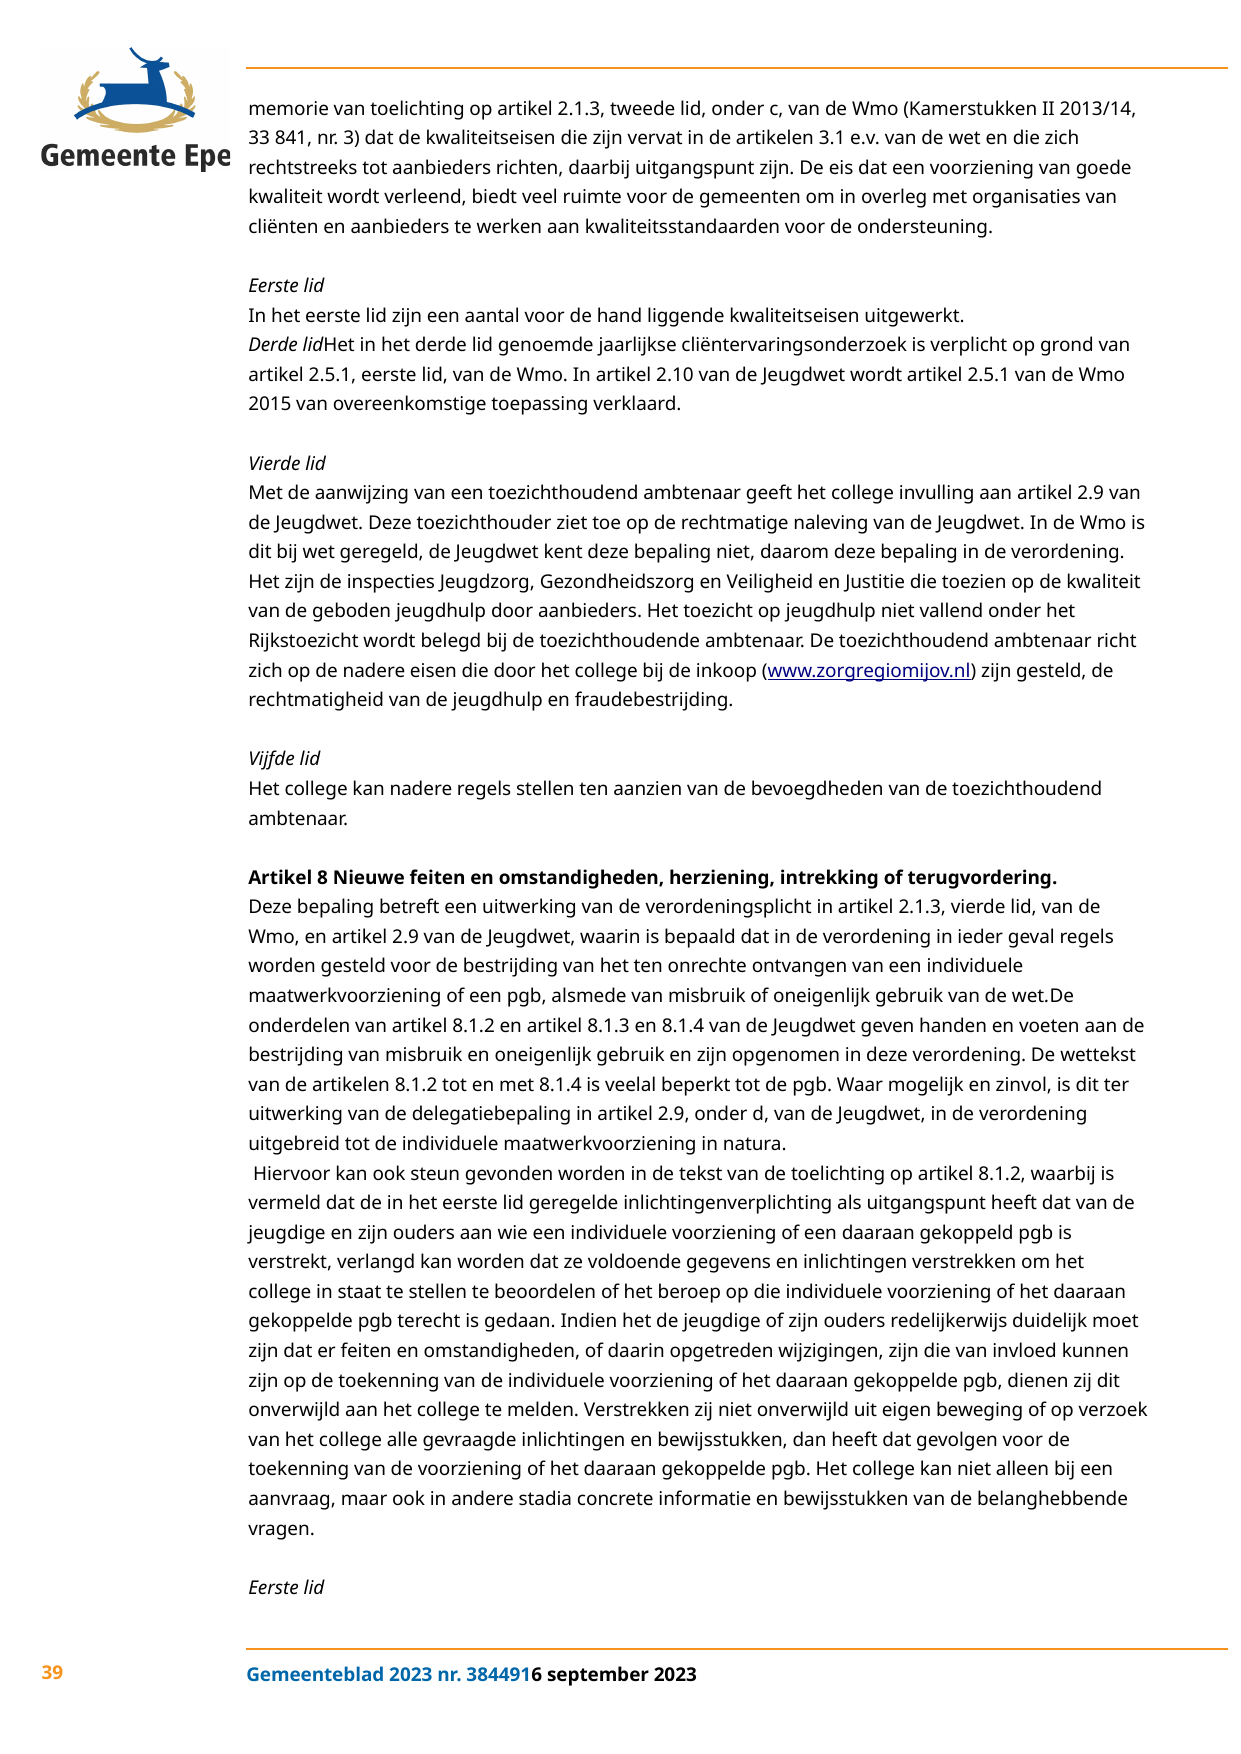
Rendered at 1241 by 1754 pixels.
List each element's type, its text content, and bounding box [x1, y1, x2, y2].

text Artikel 8 Nieuwe feiten en omstandigheden, herziening, intrekking of terugvordering. [248, 864, 1152, 890]
picture [41, 47, 231, 172]
text Vijfde lid [248, 746, 1152, 771]
text Eerste lid [248, 272, 1152, 298]
text Eerste lid [248, 1574, 1152, 1600]
text Het college kan nadere regels stellen ten aanzien van de bevoegdheden van de toezichthoudend ambtenaar. [248, 775, 1152, 831]
text Met de aanwijzing van een toezichthoudend ambtenaar geeft het college invulling aan artikel 2.9 van de Jeugdwet. Deze toezichthouder ziet toe op de rechtmatige naleving van de Jeugdwet. In de Wmo is dit bij wet geregeld, de Jeugdwet kent deze bepaling niet, daarom deze bepaling in de verordening. Het zijn de inspecties Jeugdzorg, Gezondheidszorg en Veiligheid en Justitie die toezien op de kwaliteit van de geboden jeugdhulp door aanbieders. Het toezicht op jeugdhulp niet vallend onder het Rijkstoezicht wordt belegd bij de toezichthoudende ambtenaar. De toezichthoudend ambtenaar richt zich op de nadere eisen die door het college bij de inkoop (www.zorgregiomijov.nl) zijn gesteld, de rechtmatigheid van de jeugdhulp en fraudebestrijding. [248, 479, 1152, 712]
text Deze bepaling betreft een uitwerking van de verordeningsplicht in artikel 2.1.3, vierde lid, van de Wmo, en artikel 2.9 van de Jeugdwet, waarin is bepaald dat in de verordening in ieder geval regels worden gesteld voor de bestrijding van het ten onrechte ontvangen van een individuele maatwerkvoorziening of een pgb, alsmede van misbruik of oneigenlijk gebruik van de wet.De onderdelen van artikel 8.1.2 en artikel 8.1.3 en 8.1.4 van de Jeugdwet geven handen en voeten aan de bestrijding van misbruik en oneigenlijk gebruik en zijn opgenomen in deze verordening. De wettekst van de artikelen 8.1.2 tot en met 8.1.4 is veelal beperkt tot de pgb. Waar mogelijk en zinvol, is dit ter uitwerking van de delegatiebepaling in artikel 2.9, onder d, van de Jeugdwet, in de verordening uitgebreid tot de individuele maatwerkvoorziening in natura. [248, 893, 1152, 1156]
text Hiervoor kan ook steun gevonden worden in de tekst van de toelichting op artikel 8.1.2, waarbij is vermeld dat de in het eerste lid geregelde inlichtingenverplichting als uitgangspunt heeft dat van de jeugdige en zijn ouders aan wie een individuele voorziening of een daaraan gekoppeld pgb is verstrekt, verlangd kan worden dat ze voldoende gegevens en inlichtingen verstrekken om het college in staat te stellen te beoordelen of het beroep op die individuele voorziening of het daaraan gekoppelde pgb terecht is gedaan. Indien het de jeugdige of zijn ouders redelijkerwijs duidelijk moet zijn dat er feiten en omstandigheden, of daarin opgetreden wijzigingen, zijn die van invloed kunnen zijn op de toekenning van de individuele voorziening of het daaraan gekoppelde pgb, dienen zij dit onverwijld aan het college te melden. Verstrekken zij niet onverwijld uit eigen beweging of op verzoek van het college alle gevraagde inlichtingen en bewijsstukken, dan heeft dat gevolgen voor de toekenning van de voorziening of het daaraan gekoppelde pgb. Het college kan niet alleen bij een aanvraag, maar ook in andere stadia concrete informatie en bewijsstukken van de belanghebbende vragen. [248, 1160, 1152, 1541]
text memorie van toelichting op artikel 2.1.3, tweede lid, onder c, van de Wmo (Kamerstukken II 2013/14, 33 841, nr. 3) dat de kwaliteitseisen die zijn vervat in de artikelen 3.1 e.v. van de wet en die zich rechtstreeks tot aanbieders richten, daarbij uitgangspunt zijn. De eis dat een voorziening van goede kwaliteit wordt verleend, biedt veel ruimte voor de gemeenten om in overleg met organisaties van cliënten en aanbieders te werken aan kwaliteitsstandaarden voor de ondersteuning. [248, 95, 1152, 239]
text Derde lidHet in het derde lid genoemde jaarlijkse cliëntervaringsonderzoek is verplicht op grond van artikel 2.5.1, eerste lid, van de Wmo. In artikel 2.10 van de Jeugdwet wordt artikel 2.5.1 van de Wmo 2015 van overeenkomstige toepassing verklaard. [248, 331, 1152, 416]
text Vierde lid [248, 450, 1152, 476]
text In het eerste lid zijn een aantal voor de hand liggende kwaliteitseisen uitgewerkt. [248, 302, 1152, 328]
